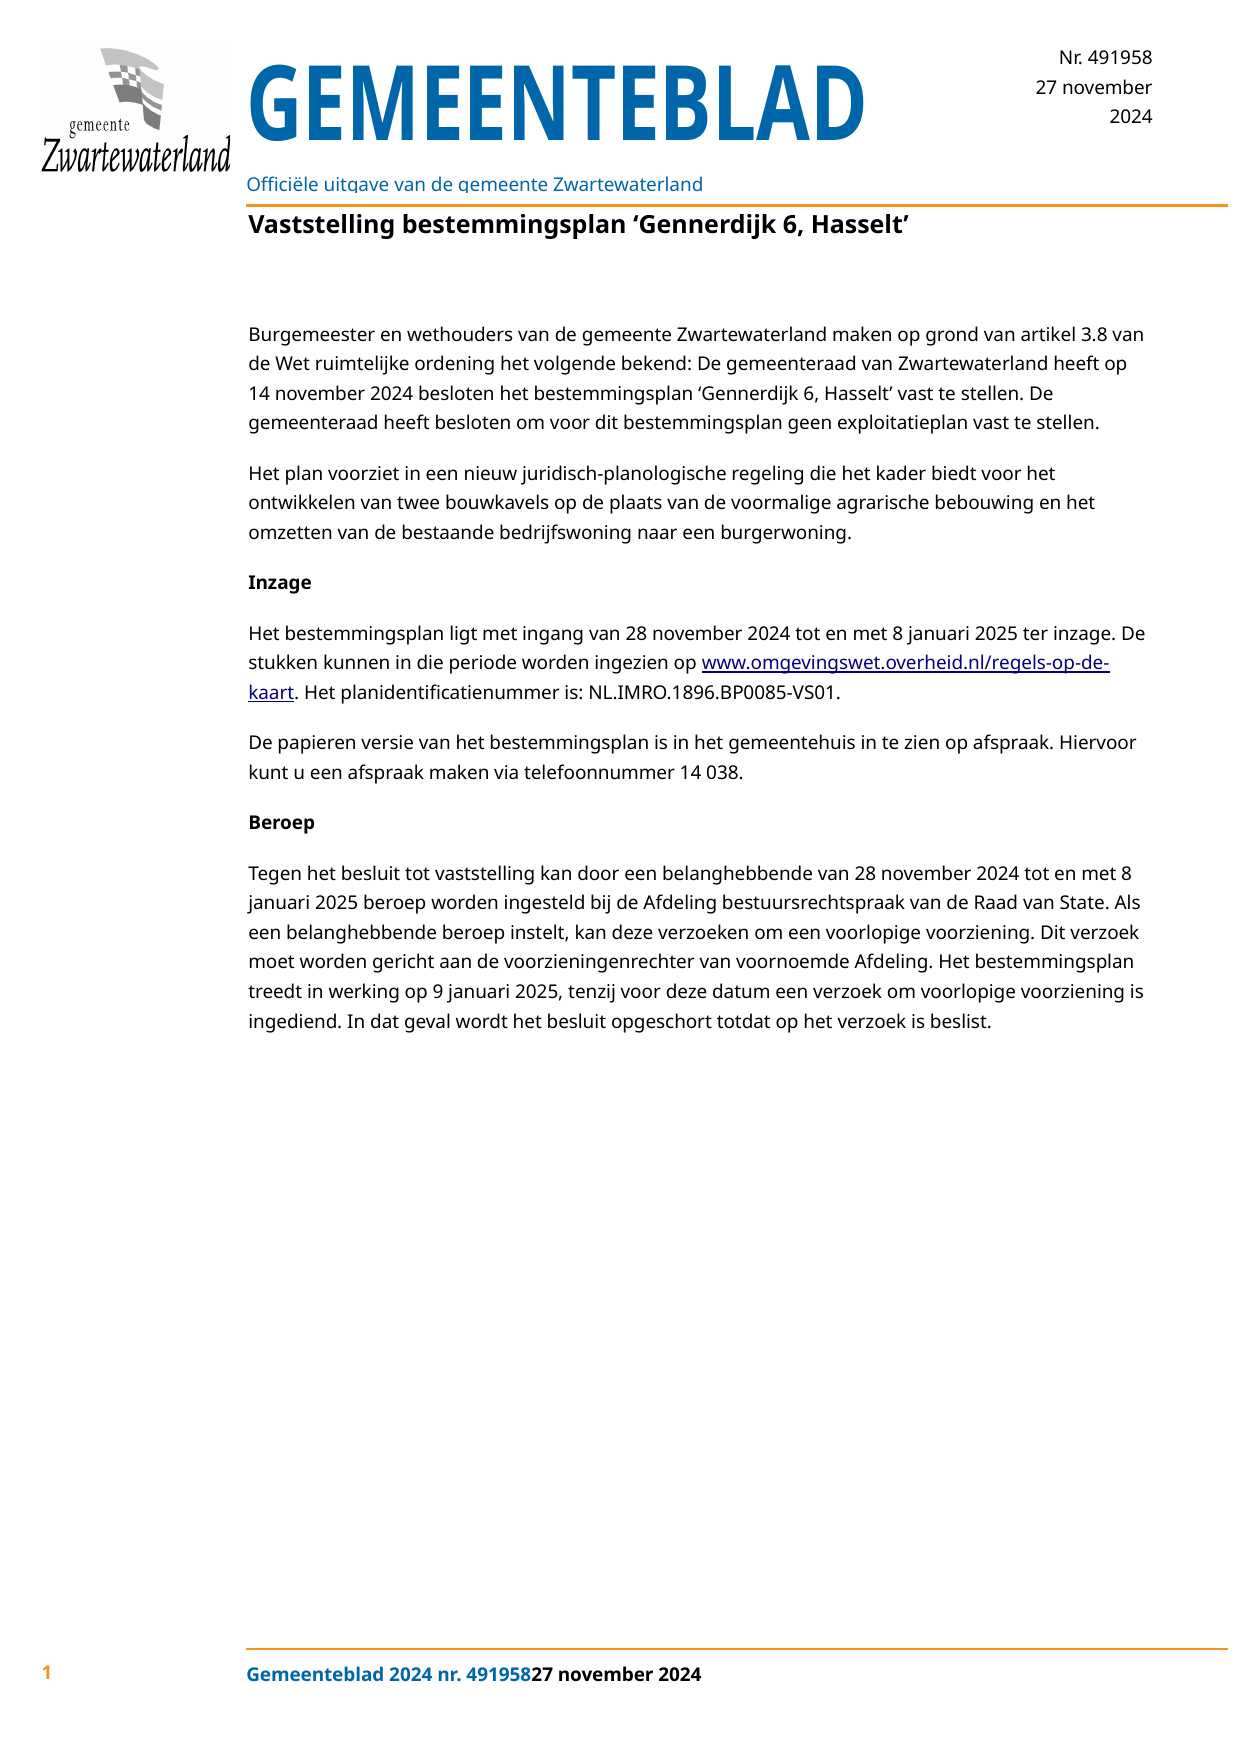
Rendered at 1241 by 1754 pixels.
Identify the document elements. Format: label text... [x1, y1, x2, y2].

text Het plan voorziet in een nieuw juridisch-planologische regeling die het kader biedt voor het ontwikkelen van twee bouwkavels op de plaats van de voormalige agrarische bebouwing en het omzetten van de bestaande bedrijfswoning naar een burgerwoning. [248, 460, 1152, 545]
text Tegen het besluit tot vaststelling kan door een belanghebbende van 28 november 2024 tot en met 8 januari 2025 beroep worden ingesteld bij de Afdeling bestuursrechtspraak van de Raad van State. Als een belanghebbende beroep instelt, kan deze verzoeken om een voorlopige voorziening. Dit verzoek moet worden gericht aan de voorzieningenrechter van voornoemde Afdeling. Het bestemmingsplan treedt in werking op 9 januari 2025, tenzij voor deze datum een verzoek om voorlopige voorziening is ingediend. In dat geval wordt het besluit opgeschort totdat op het verzoek is beslist. [248, 860, 1152, 1033]
text De papieren versie van het bestemmingsplan is in het gemeentehuis in te zien op afspraak. Hiervoor kunt u een afspraak maken via telefoonnummer 14 038. [248, 729, 1152, 785]
text Burgemeester en wethouders van de gemeente Zwartewaterland maken op grond van artikel 3.8 van de Wet ruimtelijke ordening het volgende bekend: De gemeenteraad van Zwartewaterland heeft op 14 november 2024 besloten het bestemmingsplan ‘Gennerdijk 6, Hasselt’ vast te stellen. De gemeenteraad heeft besloten om voor dit bestemmingsplan geen exploitatieplan vast te stellen. [248, 321, 1152, 435]
text Het bestemmingsplan ligt met ingang van 28 november 2024 tot en met 8 januari 2025 ter inzage. De stukken kunnen in die periode worden ingezien op www.omgevingswet.overheid.nl/regels-op-de-kaart. Het planidentificatienummer is: NL.IMRO.1896.BP0085-VS01. [248, 620, 1152, 705]
picture [41, 47, 231, 172]
text Beroep [248, 809, 1152, 835]
text Vaststelling bestemmingsplan ‘Gennerdijk 6, Hasselt’ [248, 207, 1152, 241]
text Inzage [248, 569, 1152, 595]
